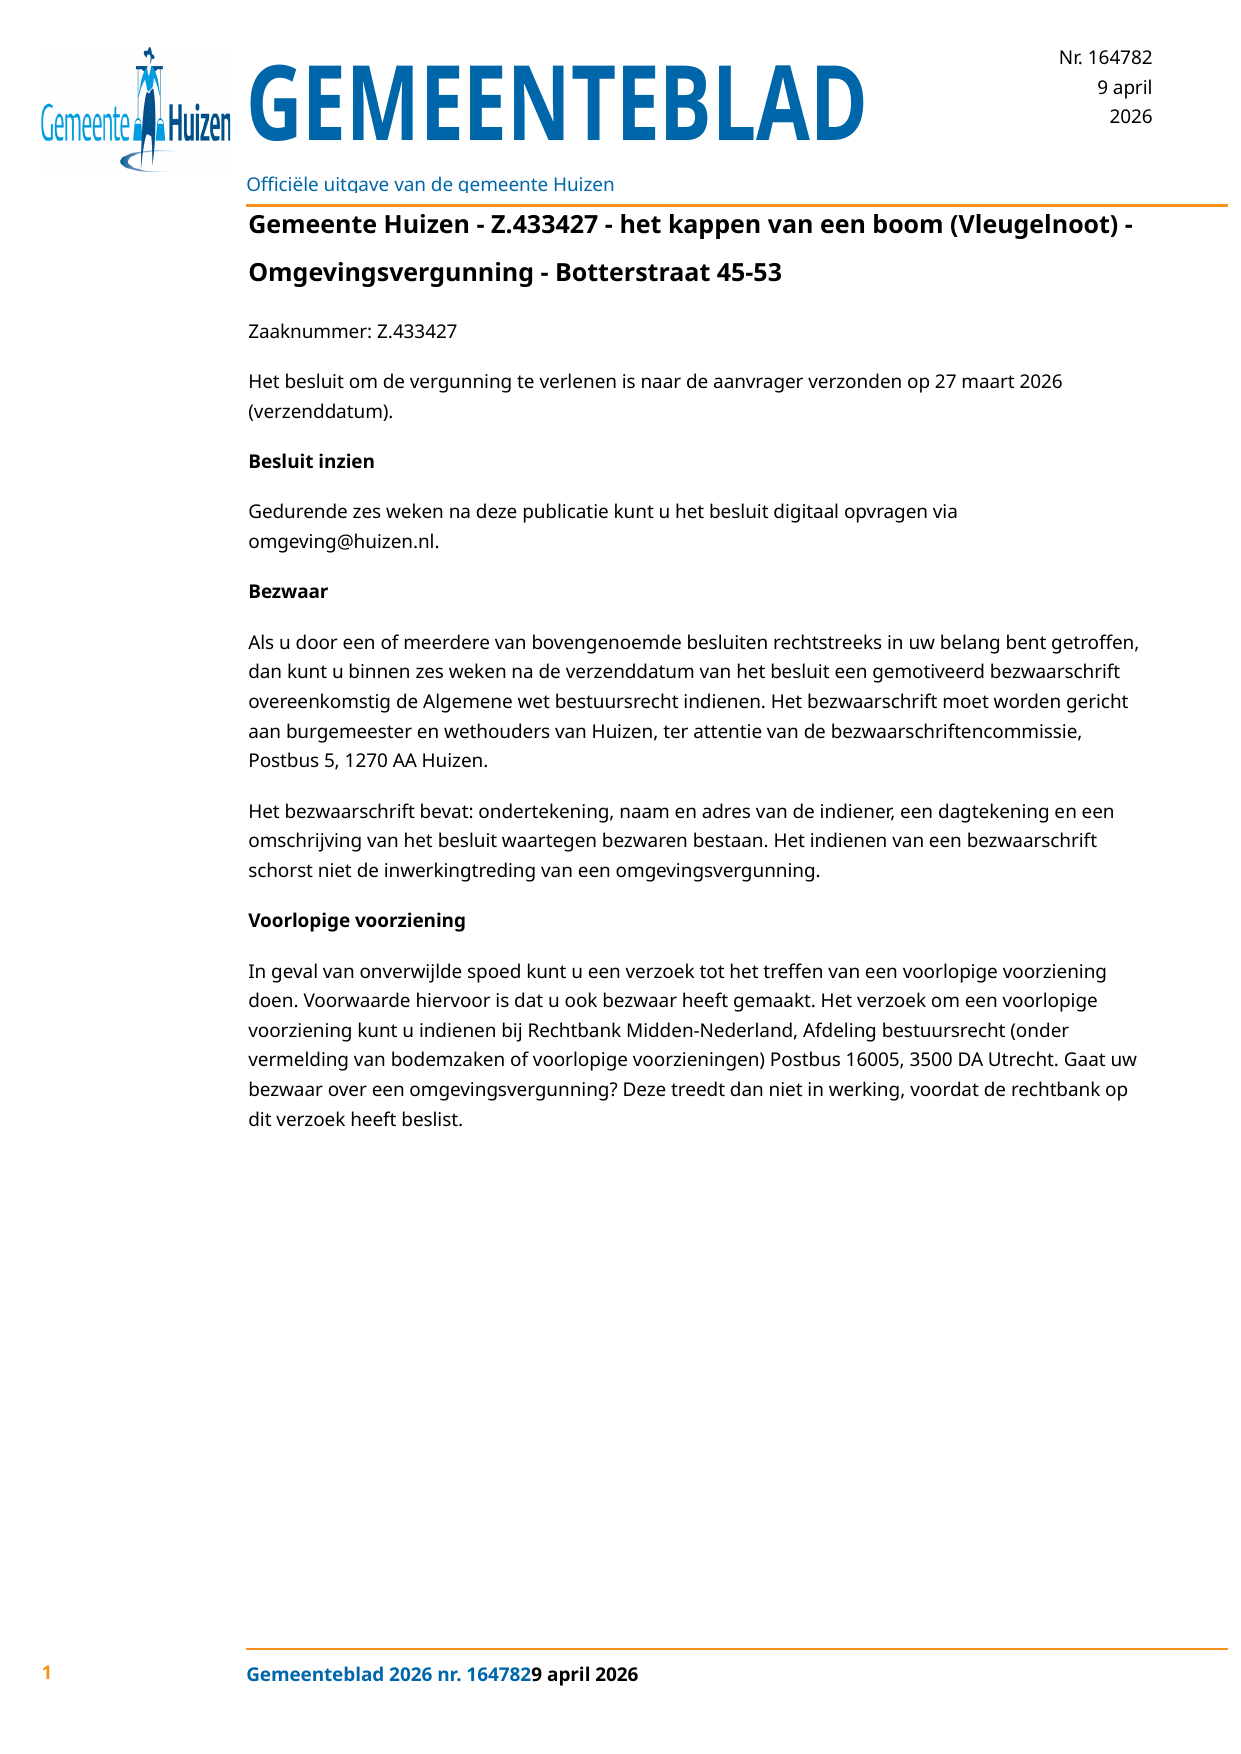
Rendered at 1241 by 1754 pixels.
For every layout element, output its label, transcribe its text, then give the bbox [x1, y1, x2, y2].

text In geval van onverwijlde spoed kunt u een verzoek tot het treffen van een voorlopige voorziening doen. Voorwaarde hiervoor is dat u ook bezwaar heeft gemaakt. Het verzoek om een voorlopige voorziening kunt u indienen bij Rechtbank Midden-Nederland, Afdeling bestuursrecht (onder vermelding van bodemzaken of voorlopige voorzieningen) Postbus 16005, 3500 DA Utrecht. Gaat uw bezwaar over een omgevingsvergunning? Deze treedt dan niet in werking, voordat de rechtbank op dit verzoek heeft beslist. [248, 958, 1152, 1132]
picture [41, 47, 231, 172]
text Gedurende zes weken na deze publicatie kunt u het besluit digitaal opvragen via omgeving@huizen.nl. [248, 499, 1152, 554]
text Voorlopige voorziening [248, 907, 1152, 933]
text Als u door een of meerdere van bovengenoemde besluiten rechtstreeks in uw belang bent getroffen, dan kunt u binnen zes weken na de verzenddatum van het besluit een gemotiveerd bezwaarschrift overeenkomstig de Algemene wet bestuursrecht indienen. Het bezwaarschrift moet worden gericht aan burgemeester en wethouders van Huizen, ter attentie van de bezwaarschriftencommissie, Postbus 5, 1270 AA Huizen. [248, 629, 1152, 773]
text Het bezwaarschrift bevat: ondertekening, naam en adres van de indiener, een dagtekening en een omschrijving van het besluit waartegen bezwaren bestaan. Het indienen van een bezwaarschrift schorst niet de inwerkingtreding van een omgevingsvergunning. [248, 798, 1152, 883]
text Gemeente Huizen - Z.433427 - het kappen van een boom (Vleugelnoot) - Omgevingsvergunning - Botterstraat 45-53 [248, 207, 1152, 288]
text Het besluit om de vergunning te verlenen is naar de aanvrager verzonden op 27 maart 2026 (verzenddatum). [248, 368, 1152, 424]
text Besluit inzien [248, 448, 1152, 474]
text Zaaknummer: Z.433427 [248, 318, 1152, 344]
text Bezwaar [248, 579, 1152, 604]
